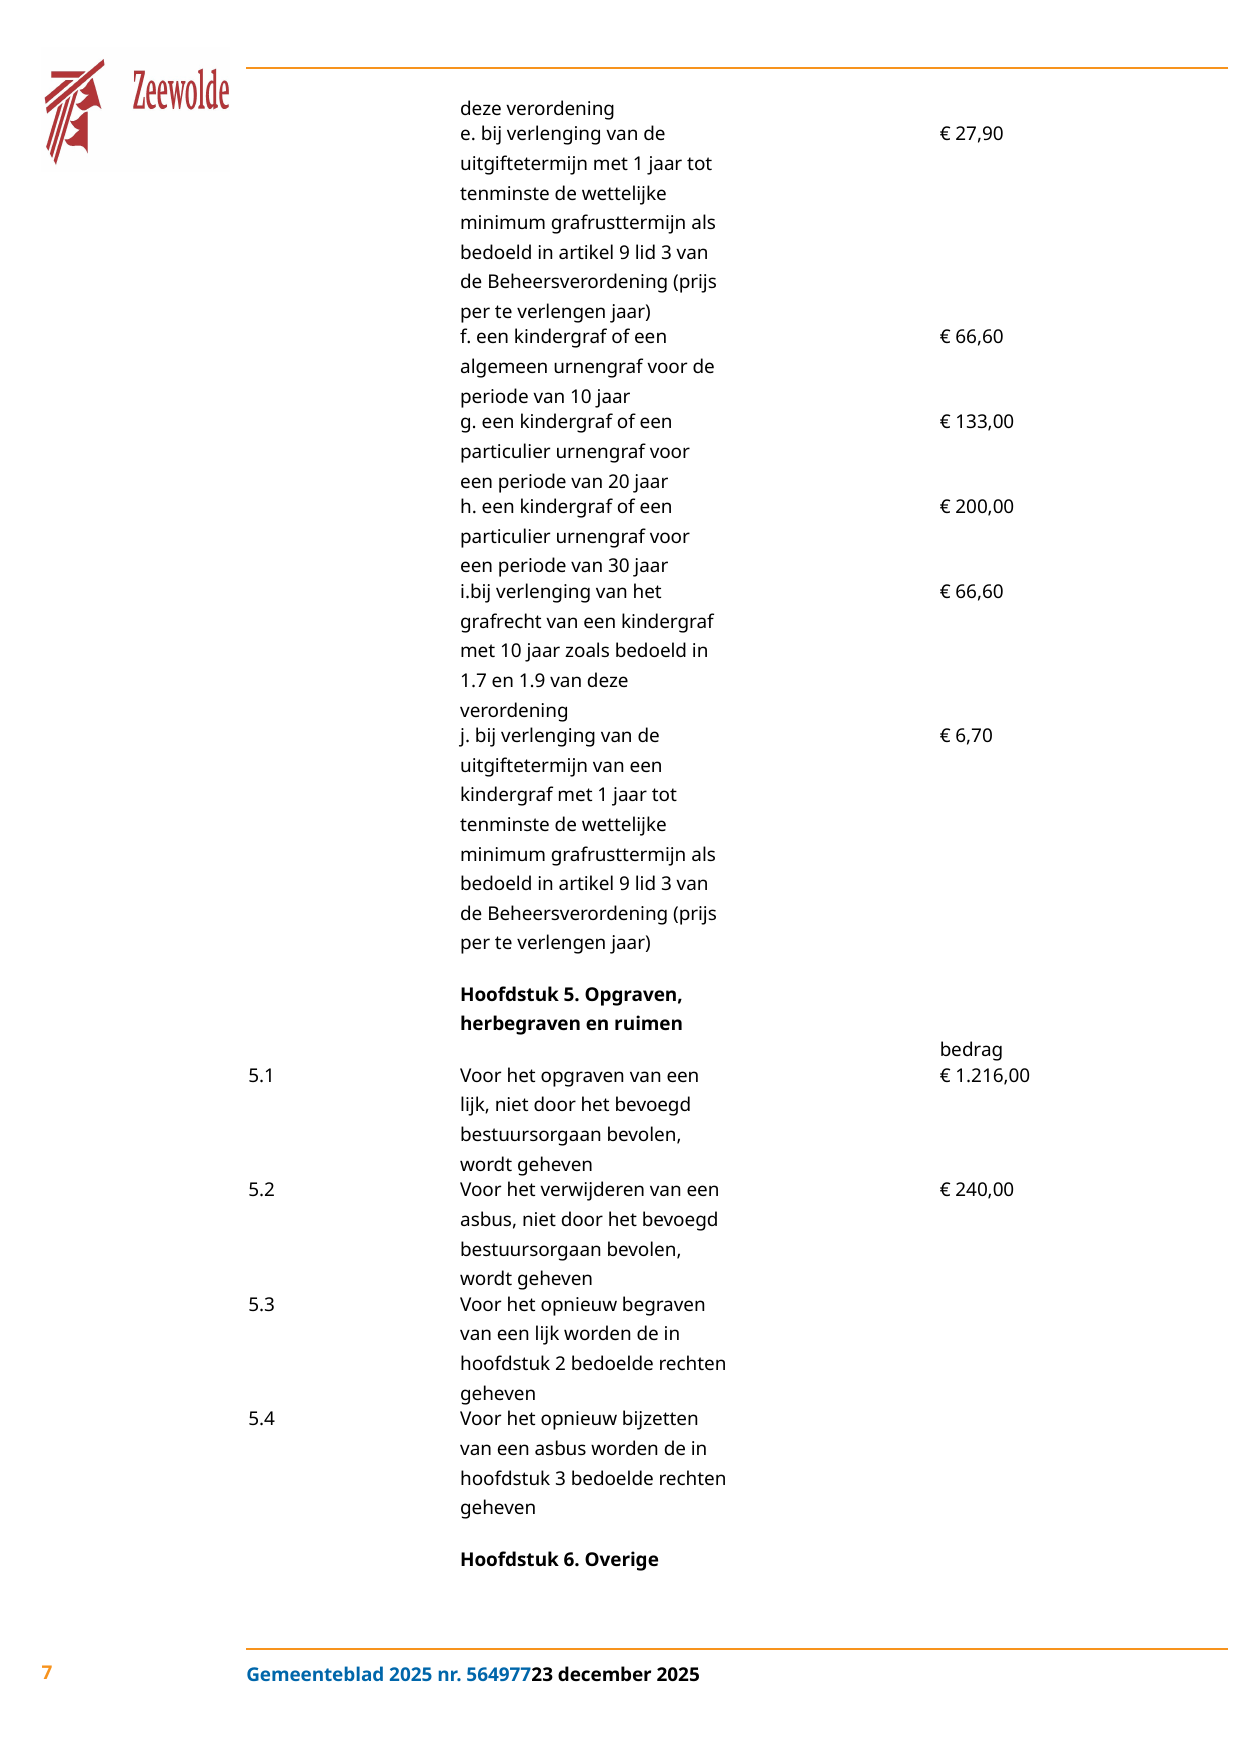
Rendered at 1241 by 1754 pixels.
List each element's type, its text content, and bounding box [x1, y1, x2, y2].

table_cell € 133,00 [940, 409, 1152, 493]
table_cell [248, 1546, 460, 1571]
table_cell € 66,60 [940, 324, 1152, 409]
table_cell € 66,60 [940, 579, 1152, 722]
table_cell [940, 1571, 1152, 1597]
table_cell [940, 1406, 1152, 1520]
table_cell Hoofdstuk 6. Overige [460, 1546, 727, 1571]
table_cell [248, 324, 460, 409]
table_cell Voor het opnieuw begraven van een lijk worden de in hoofdstuk 2 bedoelde rechten geheven [460, 1291, 727, 1406]
table_cell [940, 1520, 1152, 1546]
table_cell [728, 1406, 939, 1520]
picture [41, 47, 231, 172]
table_cell € 27,90 [940, 121, 1152, 324]
table_cell [728, 1062, 939, 1177]
table_cell [728, 121, 939, 324]
table_cell [940, 1546, 1152, 1571]
table_cell [940, 981, 1152, 1036]
table_cell 5.1 [248, 1062, 460, 1177]
table_cell e. bij verlenging van de uitgiftetermijn met 1 jaar tot tenminste de wettelijke minimum grafrusttermijn als bedoeld in artikel 9 lid 3 van de Beheersverordening (prijs per te verlengen jaar) [460, 121, 727, 324]
table_cell [728, 1036, 939, 1062]
table_cell [248, 121, 460, 324]
table_cell [248, 1036, 460, 1062]
table_cell h. een kindergraf of een particulier urnengraf voor een periode van 30 jaar [460, 494, 727, 578]
table_cell bedrag [940, 1036, 1152, 1062]
table_cell [728, 1177, 939, 1291]
table_cell [728, 494, 939, 578]
table_cell [248, 1520, 460, 1546]
table_cell 5.2 [248, 1177, 460, 1291]
table_cell [460, 1571, 727, 1597]
table_cell [728, 1546, 939, 1571]
table_cell [728, 579, 939, 722]
table_cell g. een kindergraf of een particulier urnengraf voor een periode van 20 jaar [460, 409, 727, 493]
table_cell [728, 981, 939, 1036]
table_cell [728, 95, 939, 121]
table_cell [940, 1291, 1152, 1406]
table_cell i.bij verlenging van het grafrecht van een kindergraf met 10 jaar zoals bedoeld in 1.7 en 1.9 van deze verordening [460, 579, 727, 722]
table_cell [248, 579, 460, 722]
table_cell [460, 955, 727, 981]
table_cell Hoofdstuk 5. Opgraven, herbegraven en ruimen [460, 981, 727, 1036]
table_cell 5.4 [248, 1406, 460, 1520]
table_cell f. een kindergraf of een algemeen urnengraf voor de periode van 10 jaar [460, 324, 727, 409]
table_cell [728, 1571, 939, 1597]
table_cell deze verordening [460, 95, 727, 121]
table_cell [248, 494, 460, 578]
table_cell [728, 1520, 939, 1546]
table_cell [248, 981, 460, 1036]
table_cell [940, 955, 1152, 981]
table_cell [728, 324, 939, 409]
table_cell Voor het opgraven van een lijk, niet door het bevoegd bestuursorgaan bevolen, wordt geheven [460, 1062, 727, 1177]
table_cell [728, 723, 939, 955]
table_cell [248, 95, 460, 121]
table_cell € 6,70 [940, 723, 1152, 955]
table_cell 5.3 [248, 1291, 460, 1406]
table_cell Voor het verwijderen van een asbus, niet door het bevoegd bestuursorgaan bevolen, wordt geheven [460, 1177, 727, 1291]
table_cell [248, 723, 460, 955]
table_cell € 1.216,00 [940, 1062, 1152, 1177]
table_cell [460, 1036, 727, 1062]
table_cell € 200,00 [940, 494, 1152, 578]
table_cell [248, 955, 460, 981]
table_cell Voor het opnieuw bijzetten van een asbus worden de in hoofdstuk 3 bedoelde rechten geheven [460, 1406, 727, 1520]
table_cell [728, 955, 939, 981]
table_cell [728, 409, 939, 493]
table_cell [728, 1291, 939, 1406]
table_cell [460, 1520, 727, 1546]
table_cell [940, 95, 1152, 121]
table_cell € 240,00 [940, 1177, 1152, 1291]
table_cell [248, 409, 460, 493]
table_cell [248, 1571, 460, 1597]
table_cell j. bij verlenging van de uitgiftetermijn van een kindergraf met 1 jaar tot tenminste de wettelijke minimum grafrusttermijn als bedoeld in artikel 9 lid 3 van de Beheersverordening (prijs per te verlengen jaar) [460, 723, 727, 955]
